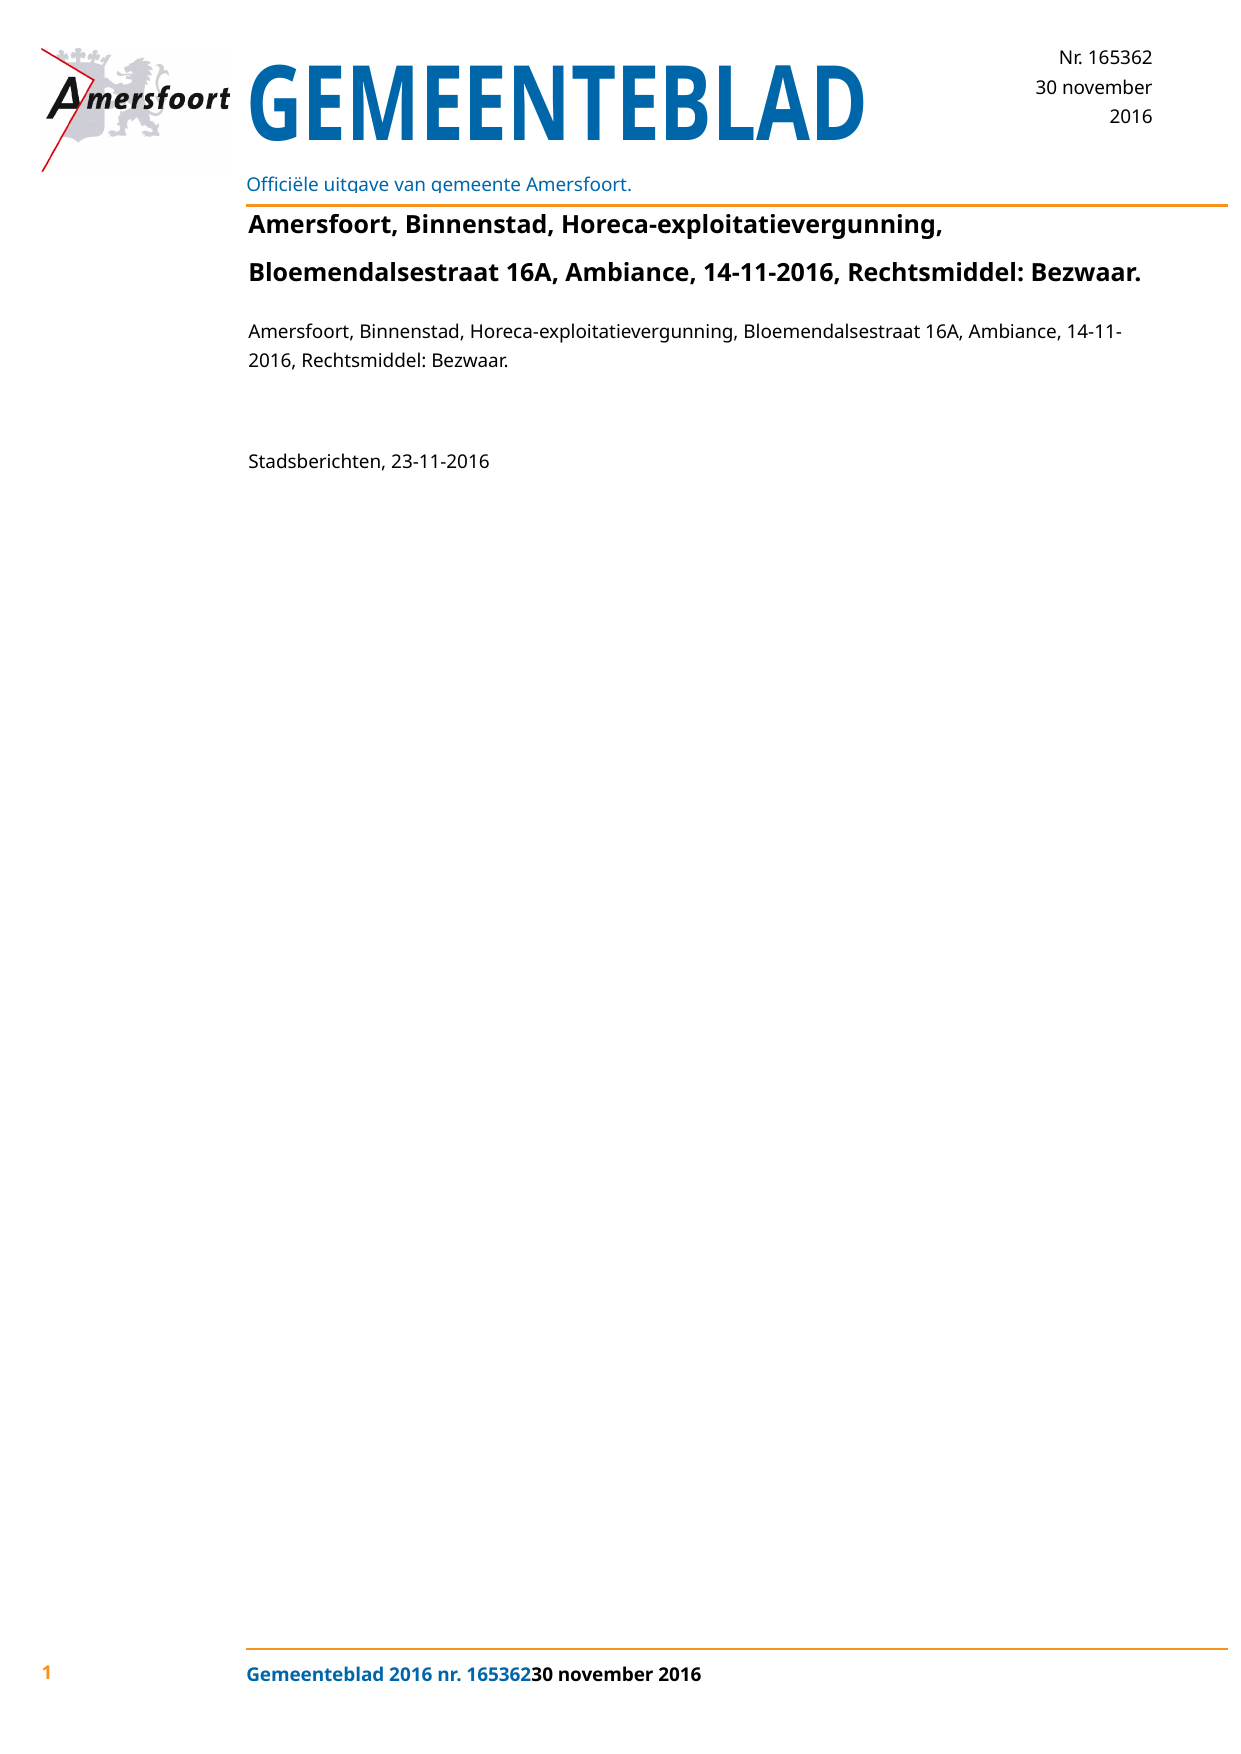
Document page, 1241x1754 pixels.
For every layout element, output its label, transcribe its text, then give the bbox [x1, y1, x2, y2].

picture [41, 47, 231, 172]
text Amersfoort, Binnenstad, Horeca-exploitatievergunning, Bloemendalsestraat 16A, Ambiance, 14-11-2016, Rechtsmiddel: Bezwaar. [248, 318, 1152, 373]
text Amersfoort, Binnenstad, Horeca-exploitatievergunning, Bloemendalsestraat 16A, Ambiance, 14-11-2016, Rechtsmiddel: Bezwaar. [248, 207, 1152, 288]
text Stadsberichten, 23-11-2016 [248, 448, 1152, 474]
